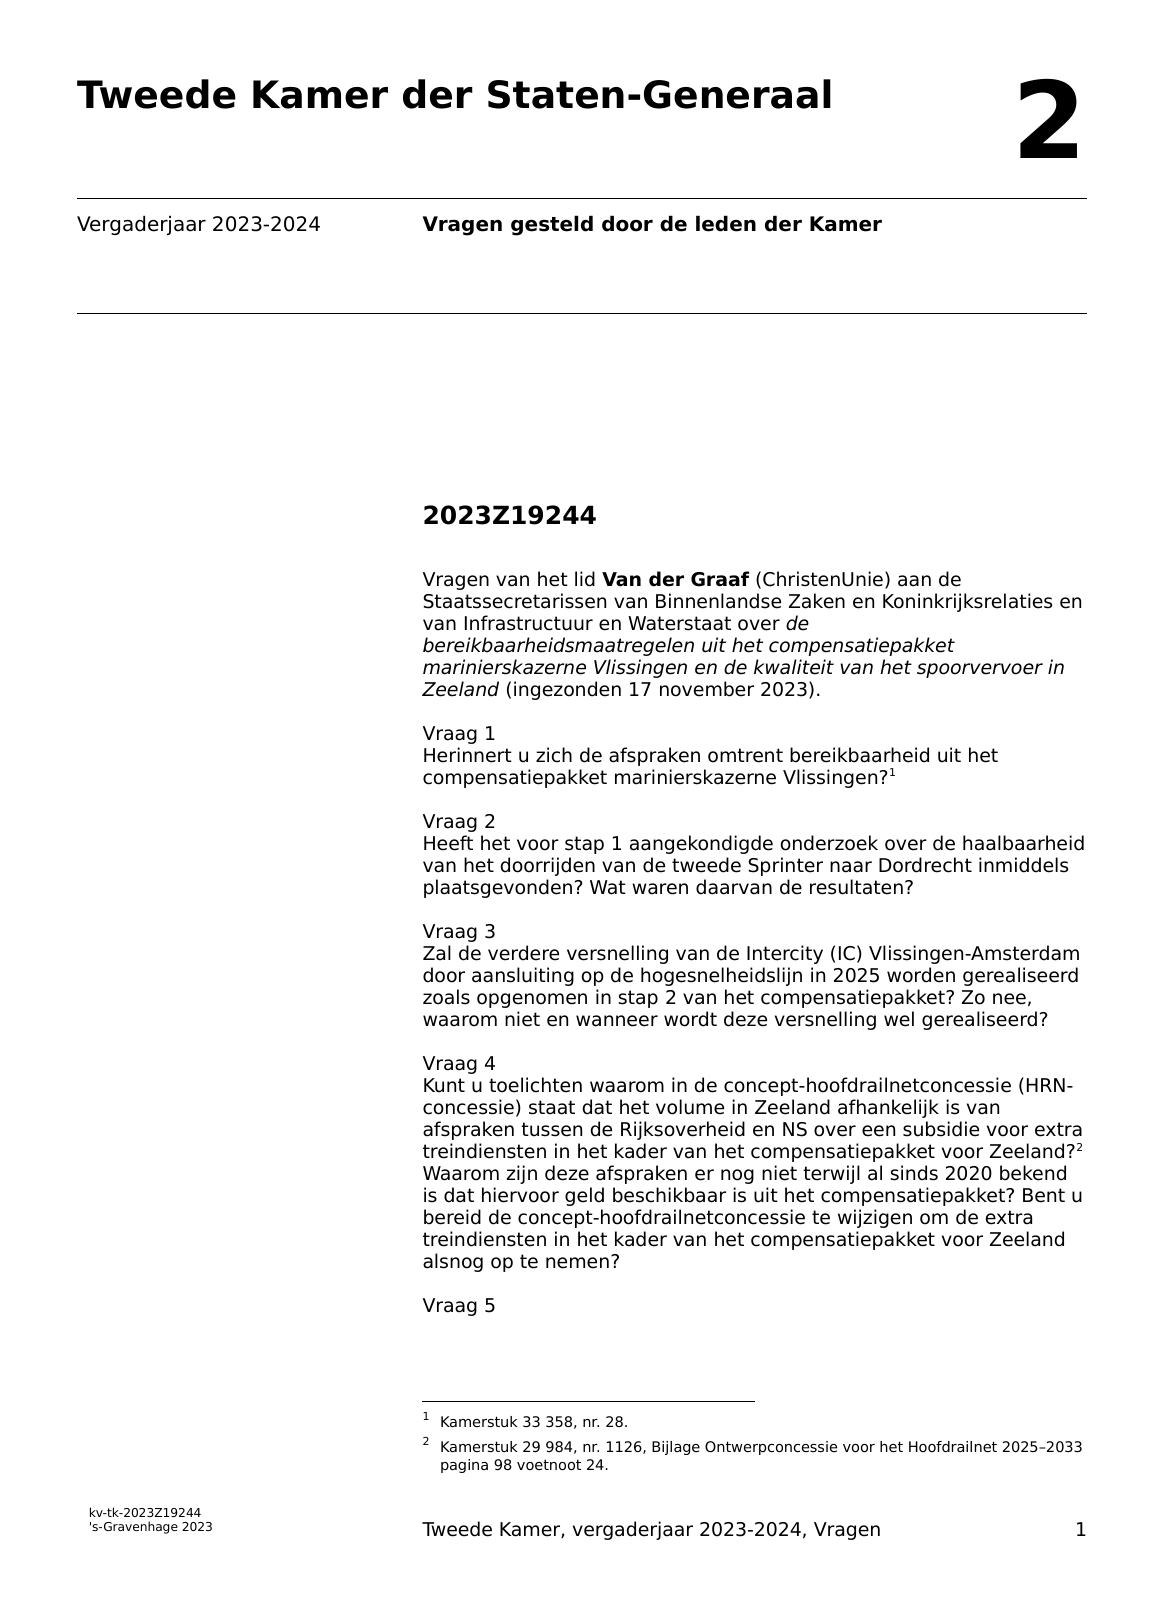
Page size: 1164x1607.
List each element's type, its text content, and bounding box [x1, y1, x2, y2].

text Kamerstuk 33 358, nr. 28. [422, 1410, 1087, 1432]
text Herinnert u zich de afspraken omtrent bereikbaarheid uit het compensatiepakket marinierskazerne Vlissingen? [422, 745, 1087, 789]
text Kamerstuk 29 984, nr. 1126, Bijlage Ontwerpconcessie voor het Hoofdrailnet 2025–2033 pagina 98 voetnoot 24. [422, 1435, 1087, 1474]
text 's-Gravenhage 2023 [88, 1520, 323, 1534]
text Zal de verdere versnelling van de Intercity (IC) Vlissingen-Amsterdam door aansluiting op de hogesnelheidslijn in 2025 worden gerealiseerd zoals opgenomen in stap 2 van het compensatiepakket? Zo nee, waarom niet en wanneer wordt deze versnelling wel gerealiseerd? [422, 943, 1087, 1031]
text Vraag 2 [422, 811, 1087, 833]
text Kunt u toelichten waarom in de concept-hoofdrailnetconcessie (HRN-concessie) staat dat het volume in Zeeland afhankelijk is van afspraken tussen de Rijksoverheid en NS over een subsidie voor extra treindiensten in het kader van het compensatiepakket voor Zeeland? Waarom zijn deze afspraken er nog niet terwijl al sinds 2020 bekend is dat hiervoor geld beschikbaar is uit het compensatiepakket? Bent u bereid de concept-hoofdrailnetconcessie te wijzigen om de extra treindiensten in het kader van het compensatiepakket voor Zeeland alsnog op te nemen? [422, 1075, 1087, 1273]
text Vragen van het lid Van der Graaf (ChristenUnie) aan de Staatssecretarissen van Binnenlandse Zaken en Koninkrijksrelaties en van Infrastructuur en Waterstaat over de bereikbaarheidsmaatregelen uit het compensatiepakket marinierskazerne Vlissingen en de kwaliteit van het spoorvervoer in Zeeland (ingezonden 17 november 2023). [422, 569, 1087, 701]
text kv-tk-2023Z19244 [88, 1506, 323, 1520]
table_cell Vragen gesteld door de leden der Kamer [422, 199, 1087, 313]
text 2023Z19244 [422, 501, 1087, 531]
table_header Tweede Kamer der Staten-Generaal [77, 59, 886, 198]
text Vraag 4 [422, 1053, 1087, 1075]
text Vraag 5 [422, 1295, 1087, 1317]
text Vraag 3 [422, 921, 1087, 943]
table_header 2 [886, 59, 1087, 198]
text Vraag 1 [422, 723, 1087, 745]
text Heeft het voor stap 1 aangekondigde onderzoek over de haalbaarheid van het doorrijden van de tweede Sprinter naar Dordrecht inmiddels plaatsgevonden? Wat waren daarvan de resultaten? [422, 833, 1087, 899]
table_cell Vergaderjaar 2023-2024 [77, 199, 422, 313]
